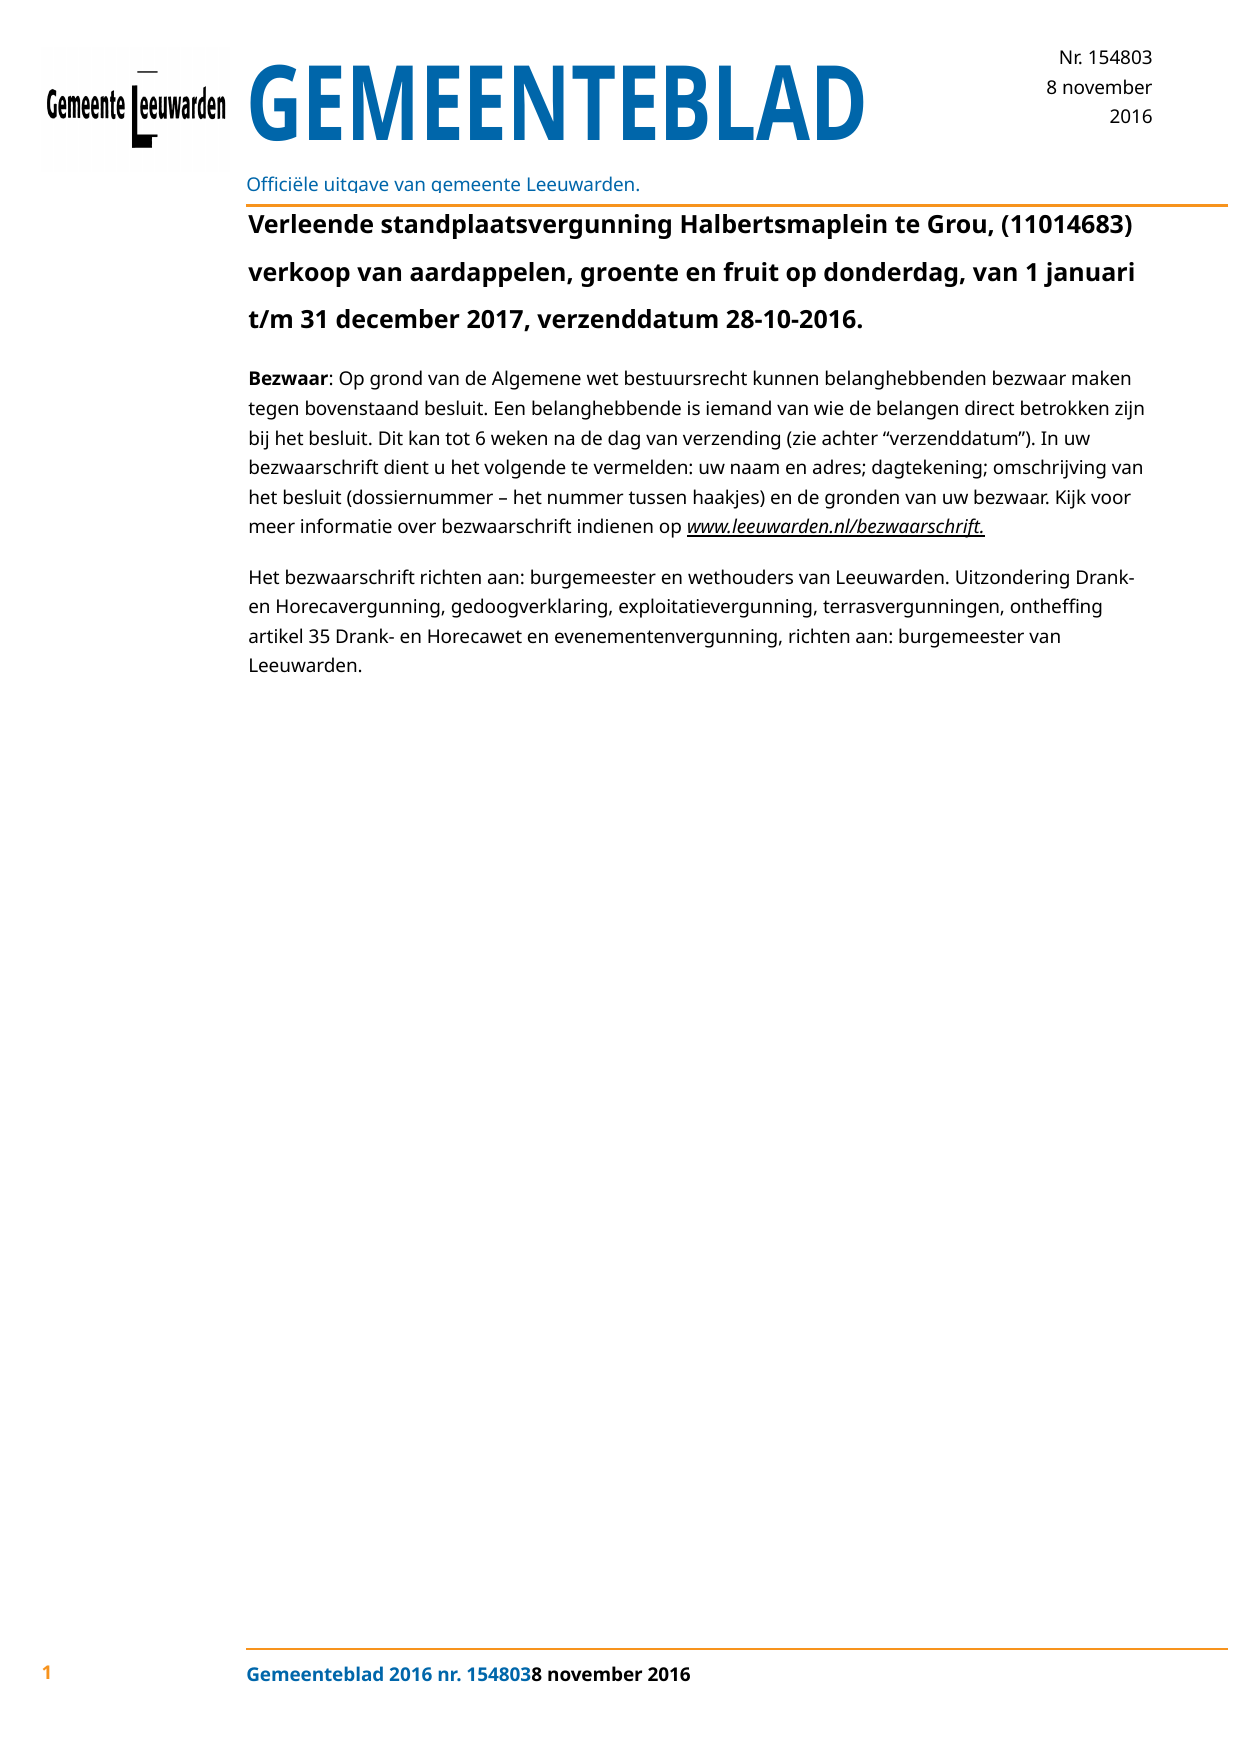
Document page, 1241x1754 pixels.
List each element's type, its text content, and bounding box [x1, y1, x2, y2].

picture [41, 47, 231, 172]
text Verleende standplaatsvergunning Halbertsmaplein te Grou, (11014683) verkoop van aardappelen, groente en fruit op donderdag, van 1 januari t/m 31 december 2017, verzenddatum 28-10-2016. [248, 207, 1152, 336]
text Bezwaar: Op grond van de Algemene wet bestuursrecht kunnen belanghebbenden bezwaar maken tegen bovenstaand besluit. Een belanghebbende is iemand van wie de belangen direct betrokken zijn bij het besluit. Dit kan tot 6 weken na de dag van verzending (zie achter “verzenddatum”). In uw bezwaarschrift dient u het volgende te vermelden: uw naam en adres; dagtekening; omschrijving van het besluit (dossiernummer – het nummer tussen haakjes) en de gronden van uw bezwaar. Kijk voor meer informatie over bezwaarschrift indienen op www.leeuwarden.nl/bezwaarschrift. [248, 366, 1152, 539]
text Het bezwaarschrift richten aan: burgemeester en wethouders van Leeuwarden. Uitzondering Drank- en Horecavergunning, gedoogverklaring, exploitatievergunning, terrasvergunningen, ontheffing artikel 35 Drank- en Horecawet en evenementenvergunning, richten aan: burgemeester van Leeuwarden. [248, 564, 1152, 678]
